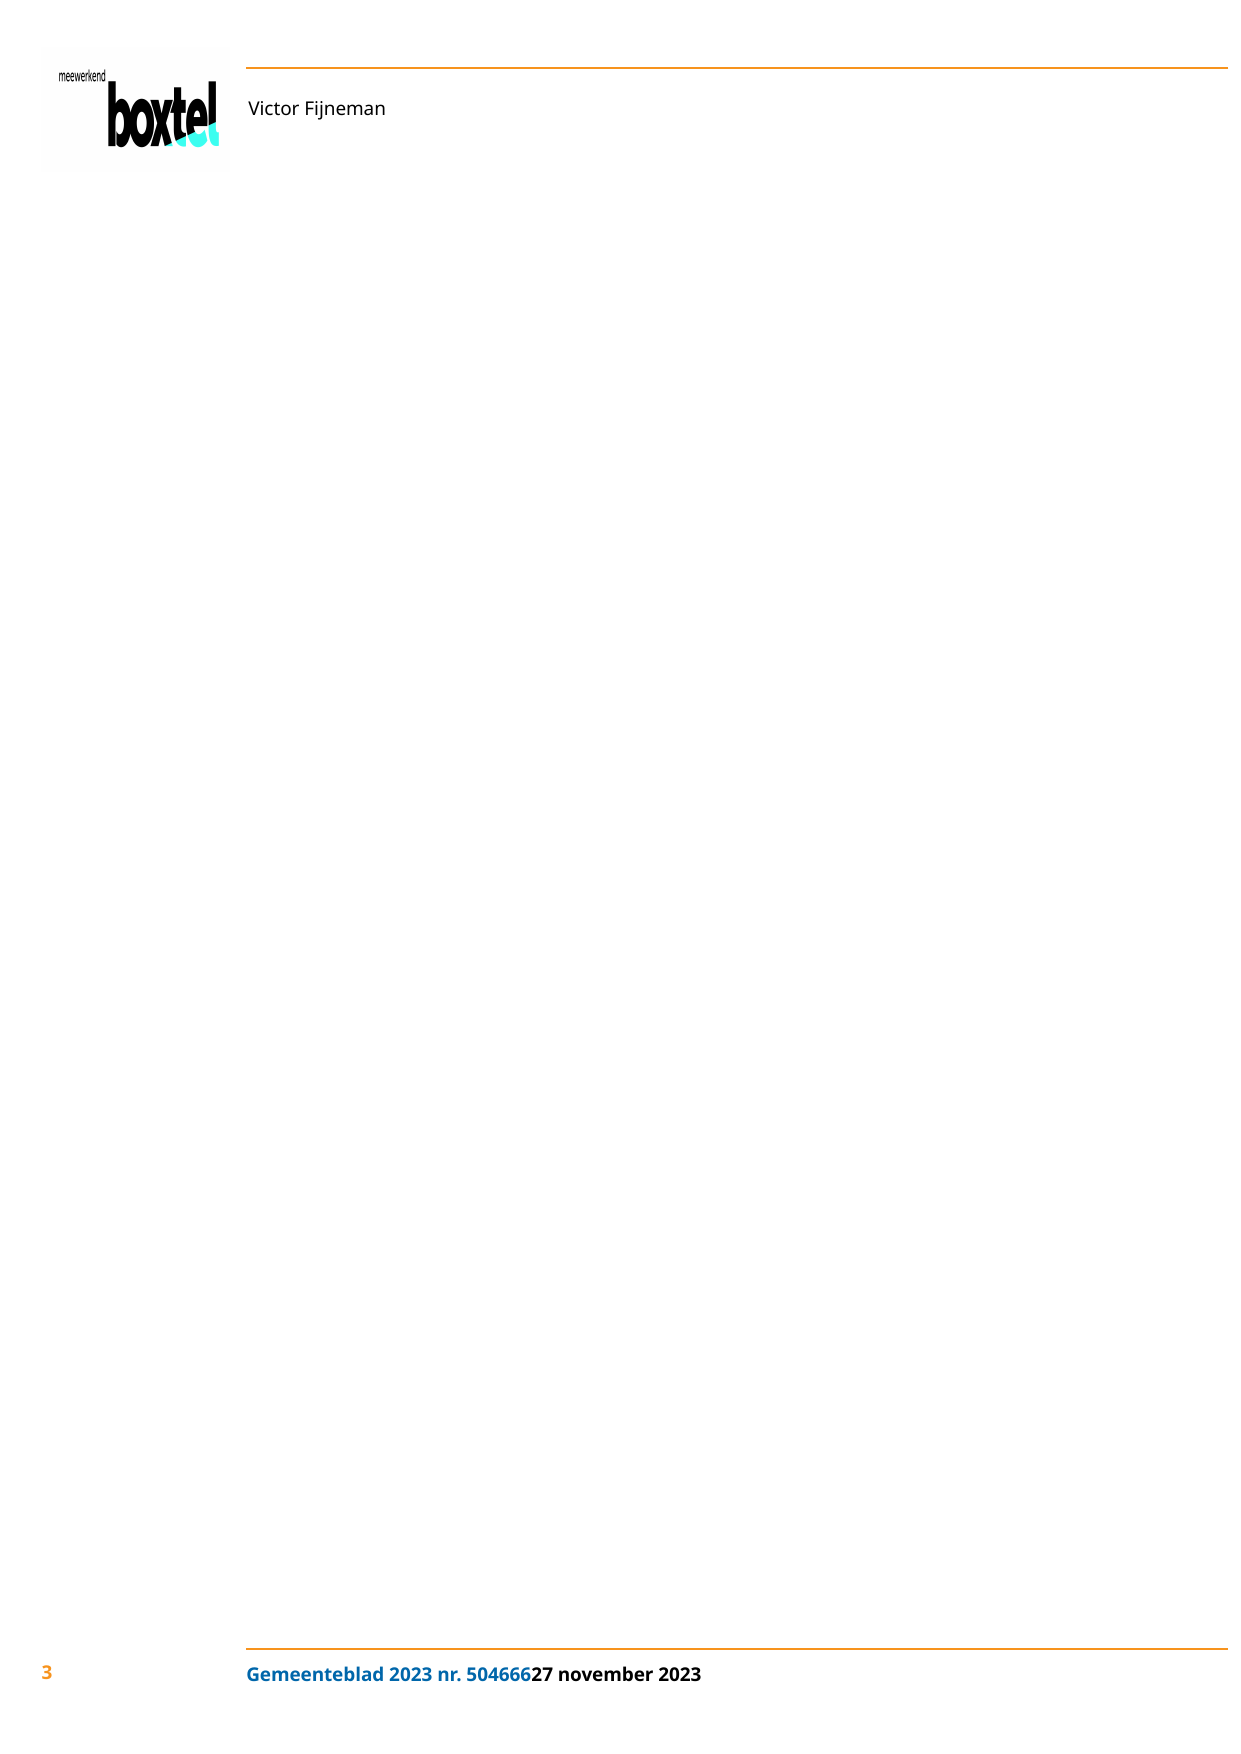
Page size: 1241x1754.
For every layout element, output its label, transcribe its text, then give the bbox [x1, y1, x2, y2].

text Victor Fijneman [248, 95, 1152, 121]
picture [41, 47, 231, 172]
